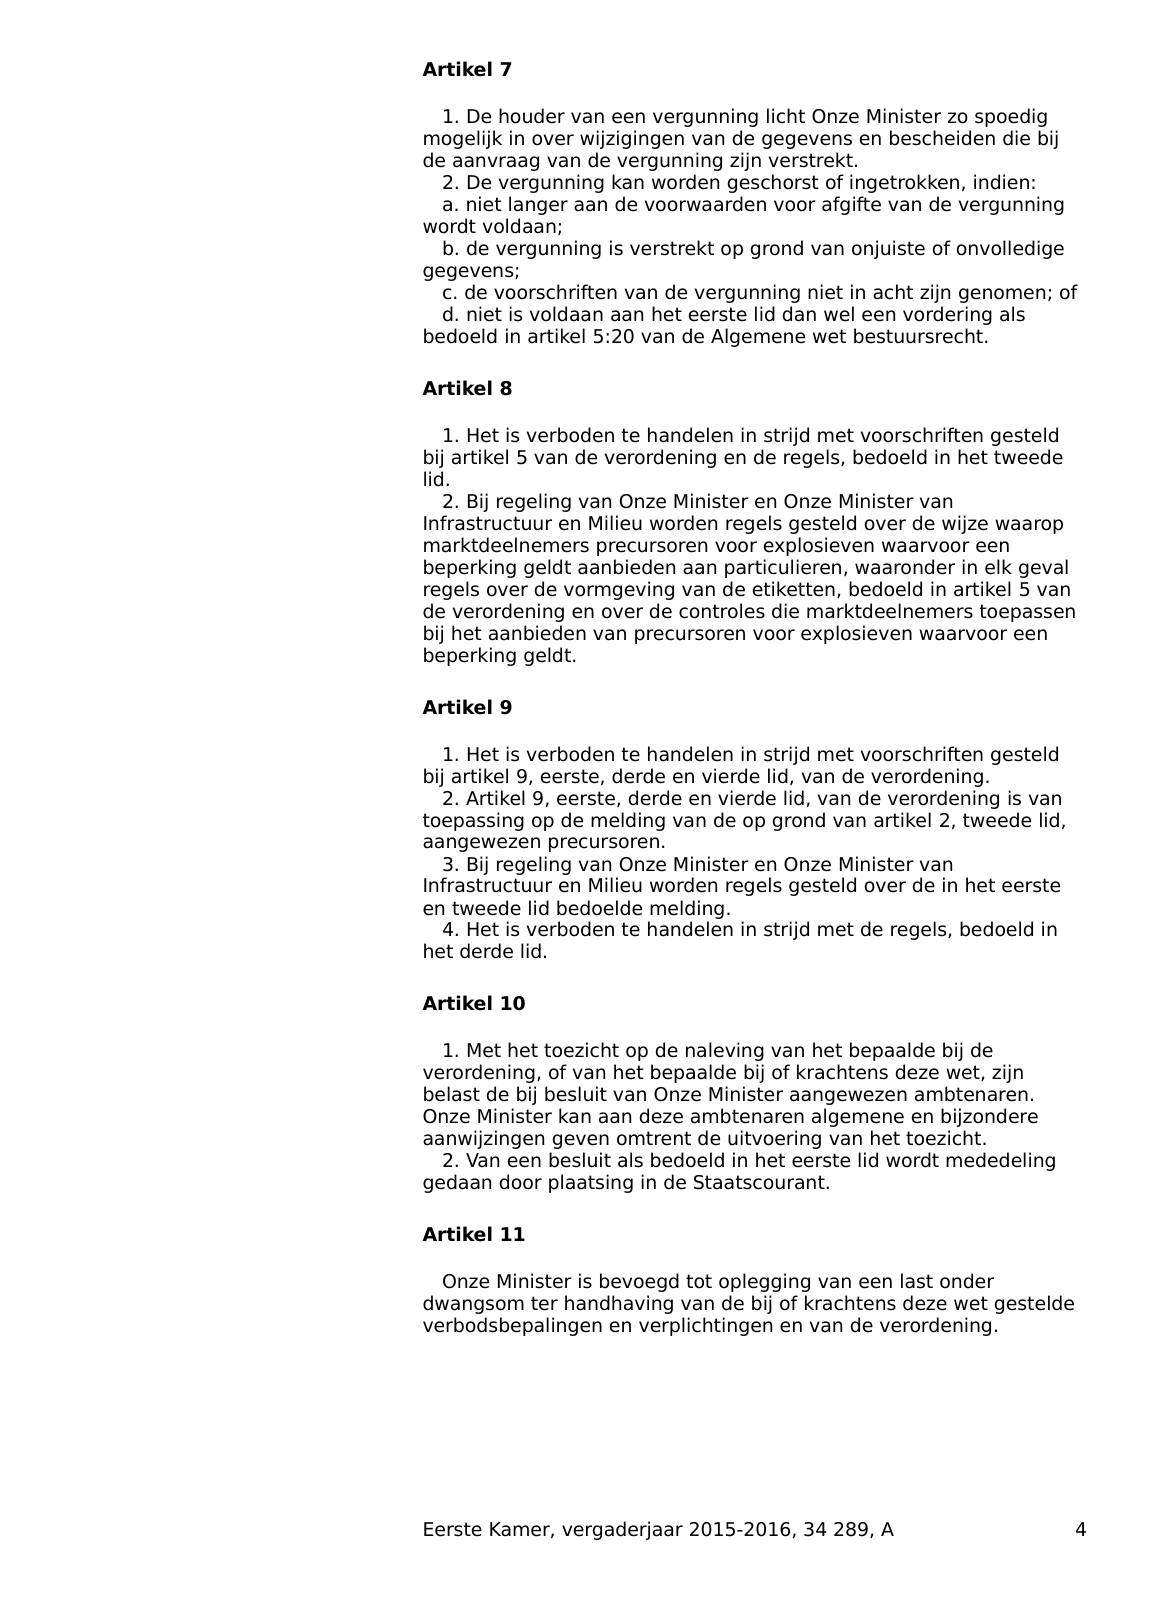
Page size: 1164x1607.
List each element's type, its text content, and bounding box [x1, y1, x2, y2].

subtitle Artikel 7 [422, 59, 1087, 81]
text 1. Het is verboden te handelen in strijd met voorschriften gesteld bij artikel 9, eerste, derde en vierde lid, van de verordening. [422, 743, 1087, 787]
text 2. Van een besluit als bedoeld in het eerste lid wordt mededeling gedaan door plaatsing in de Staatscourant. [422, 1150, 1087, 1194]
text 1. De houder van een vergunning licht Onze Minister zo spoedig mogelijk in over wijzigingen van de gegevens en bescheiden die bij de aanvraag van de vergunning zijn verstrekt. [422, 106, 1087, 172]
text d. niet is voldaan aan het eerste lid dan wel een vordering als bedoeld in artikel 5:20 van de Algemene wet bestuursrecht. [422, 304, 1087, 348]
text b. de vergunning is verstrekt op grond van onjuiste of onvolledige gegevens; [422, 238, 1087, 282]
text Onze Minister is bevoegd tot oplegging van een last onder dwangsom ter handhaving van de bij of krachtens deze wet gestelde verbodsbepalingen en verplichtingen en van de verordening. [422, 1271, 1087, 1337]
text 1. Het is verboden te handelen in strijd met voorschriften gesteld bij artikel 5 van de verordening en de regels, bedoeld in het tweede lid. [422, 425, 1087, 491]
text a. niet langer aan de voorwaarden voor afgifte van de vergunning wordt voldaan; [422, 194, 1087, 238]
subtitle Artikel 8 [422, 378, 1087, 400]
text 1. Met het toezicht op de naleving van het bepaalde bij de verordening, of van het bepaalde bij of krachtens deze wet, zijn belast de bij besluit van Onze Minister aangewezen ambtenaren. Onze Minister kan aan deze ambtenaren algemene en bijzondere aanwijzingen geven omtrent de uitvoering van het toezicht. [422, 1040, 1087, 1150]
subtitle Artikel 10 [422, 993, 1087, 1015]
subtitle Artikel 9 [422, 697, 1087, 718]
text c. de voorschriften van de vergunning niet in acht zijn genomen; of [422, 282, 1087, 304]
text 4. Het is verboden te handelen in strijd met de regels, bedoeld in het derde lid. [422, 919, 1087, 963]
text 2. Artikel 9, eerste, derde en vierde lid, van de verordening is van toepassing op de melding van de op grond van artikel 2, tweede lid, aangewezen precursoren. [422, 787, 1087, 853]
text 2. Bij regeling van Onze Minister en Onze Minister van Infrastructuur en Milieu worden regels gesteld over de wijze waarop marktdeelnemers precursoren voor explosieven waarvoor een beperking geldt aanbieden aan particulieren, waaronder in elk geval regels over de vormgeving van de etiketten, bedoeld in artikel 5 van de verordening en over de controles die marktdeelnemers toepassen bij het aanbieden van precursoren voor explosieven waarvoor een beperking geldt. [422, 491, 1087, 667]
subtitle Artikel 11 [422, 1224, 1087, 1246]
text 2. De vergunning kan worden geschorst of ingetrokken, indien: [422, 172, 1087, 194]
text 3. Bij regeling van Onze Minister en Onze Minister van Infrastructuur en Milieu worden regels gesteld over de in het eerste en tweede lid bedoelde melding. [422, 853, 1087, 919]
